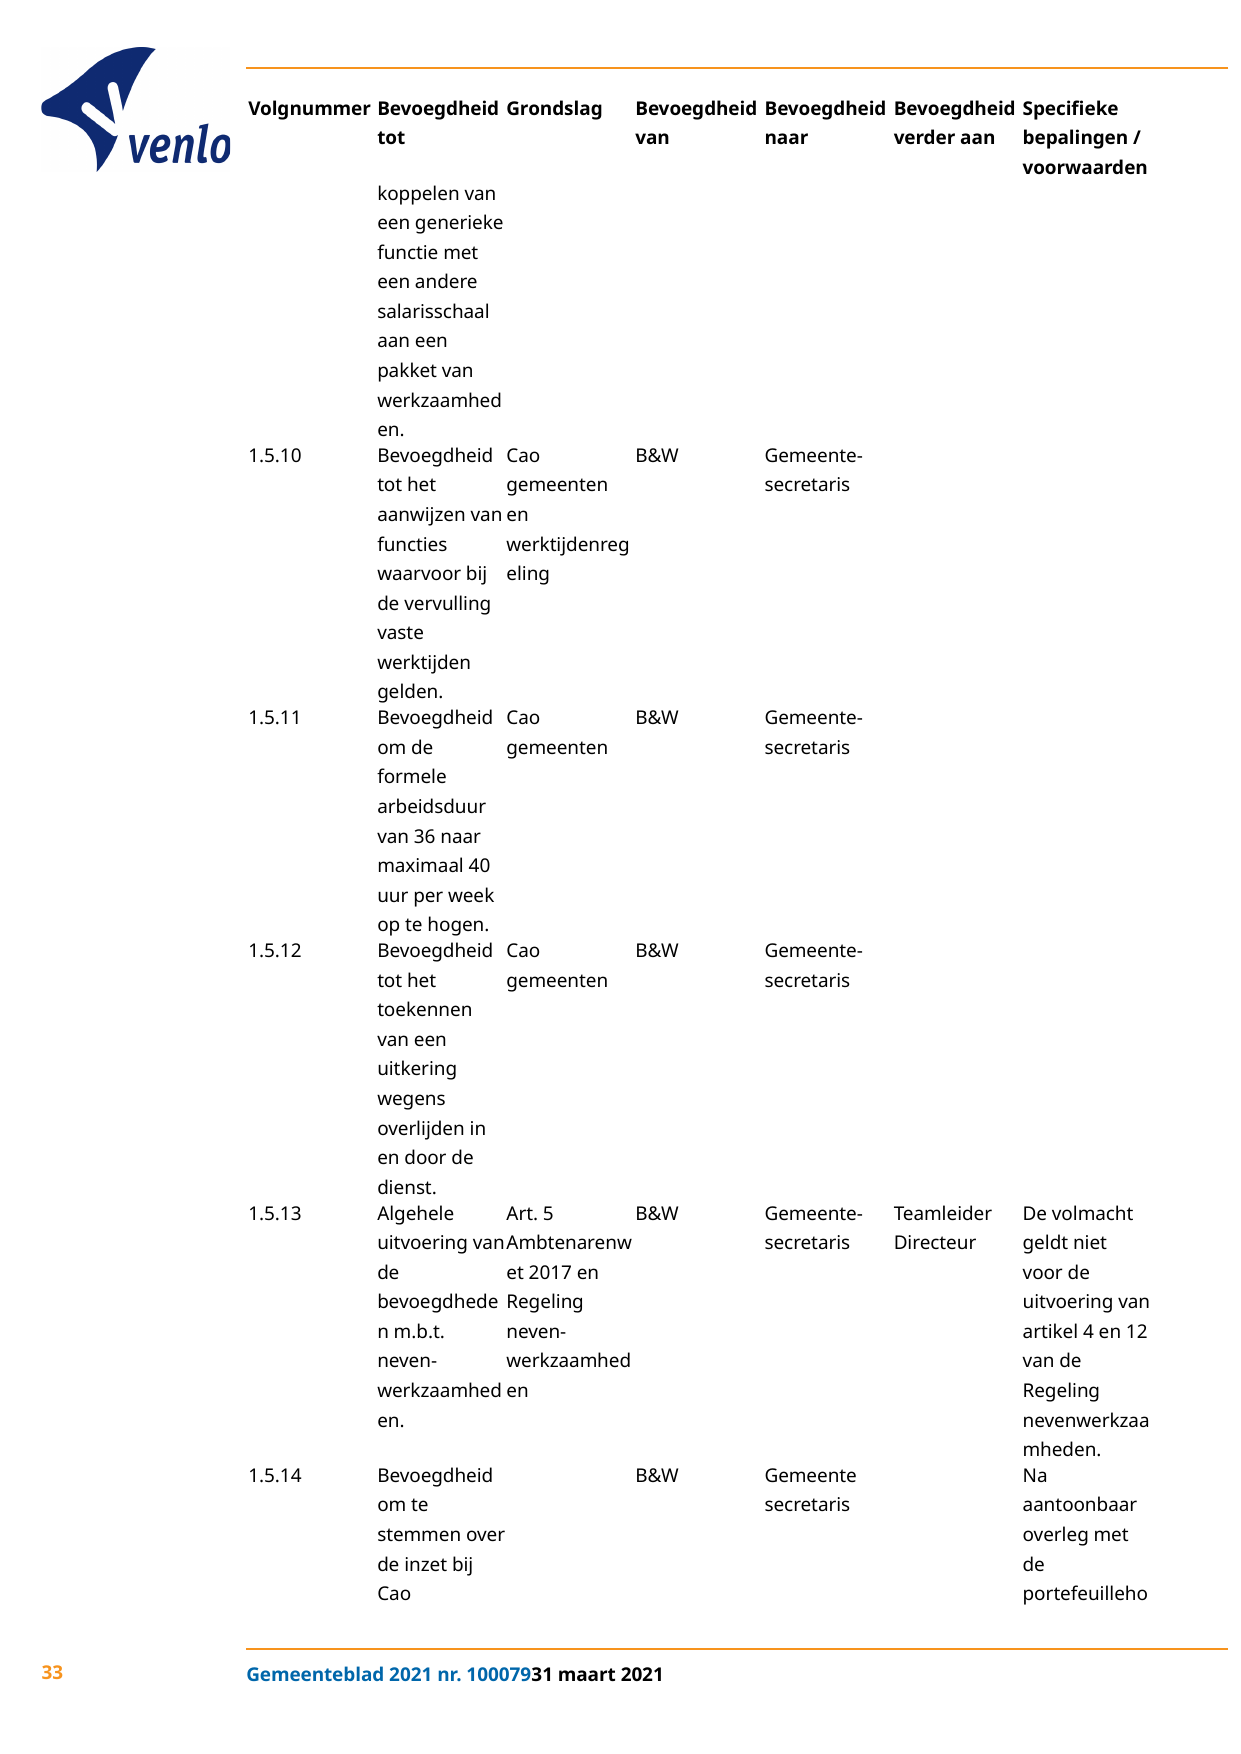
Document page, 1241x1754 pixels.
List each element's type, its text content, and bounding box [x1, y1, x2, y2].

table_cell Gemeente-secretaris [764, 1200, 893, 1462]
table_cell [506, 1462, 635, 1606]
table_cell Gemeente-secretaris [764, 442, 893, 704]
table_cell Art. 5 Ambtenarenwet 2017 en Regeling neven-werkzaamheden [506, 1200, 635, 1462]
table_cell Cao gemeenten [506, 937, 635, 1200]
table_cell [764, 180, 893, 442]
table_header Bevoegdheid verder aan [894, 95, 1022, 180]
table_header Volgnummer [248, 95, 377, 180]
table_cell 1.5.14 [248, 1462, 377, 1606]
table_cell Bevoegdheid om te stemmen over de inzet bij Cao [377, 1462, 506, 1606]
table_cell B&W [635, 705, 764, 937]
table_cell Cao gemeenten en werktijdenregeling [506, 442, 635, 704]
table_cell B&W [635, 937, 764, 1200]
table_cell B&W [635, 1462, 764, 1606]
table_cell [1023, 937, 1152, 1200]
table_header Bevoegdheid van [635, 95, 764, 180]
table_cell [894, 180, 1022, 442]
table_cell [894, 442, 1022, 704]
table_cell Cao gemeenten [506, 705, 635, 937]
table_cell [635, 180, 764, 442]
table_cell [1023, 442, 1152, 704]
table_cell Bevoegdheid om de formele arbeidsduur van 36 naar maximaal 40 uur per week op te hogen. [377, 705, 506, 937]
table_cell [894, 705, 1022, 937]
table_cell [894, 1462, 1022, 1606]
table_header Grondslag [506, 95, 635, 180]
table_cell 1.5.13 [248, 1200, 377, 1462]
table_cell 1.5.11 [248, 705, 377, 937]
table_cell [894, 937, 1022, 1200]
table_cell koppelen van een generieke functie met een andere salarisschaal aan een pakket van werkzaamheden. [377, 180, 506, 442]
table_cell Gemeente-secretaris [764, 705, 893, 937]
table_cell [1023, 180, 1152, 442]
picture [41, 47, 231, 172]
table_cell Na aantoonbaar overleg met de portefeuilleho [1023, 1462, 1152, 1606]
table_cell [248, 180, 377, 442]
table_cell Bevoegdheid tot het toekennen van een uitkering wegens overlijden in en door de dienst. [377, 937, 506, 1200]
table_cell Bevoegdheid tot het aanwijzen van functies waarvoor bij de vervulling vaste werktijden gelden. [377, 442, 506, 704]
table_cell [1023, 705, 1152, 937]
table_cell 1.5.10 [248, 442, 377, 704]
table_cell De volmacht geldt niet voor de uitvoering van artikel 4 en 12 van de Regeling nevenwerkzaamheden. [1023, 1200, 1152, 1462]
table_header Bevoegdheid naar [764, 95, 893, 180]
table_cell 1.5.12 [248, 937, 377, 1200]
table_cell Gemeente secretaris [764, 1462, 893, 1606]
table_cell B&W [635, 1200, 764, 1462]
table_cell Algehele uitvoering van de bevoegdheden m.b.t. neven-werkzaamheden. [377, 1200, 506, 1462]
table_header Specifieke bepalingen / voorwaarden [1023, 95, 1152, 180]
table_header Bevoegdheid tot [377, 95, 506, 180]
table_cell [506, 180, 635, 442]
table_cell Teamleider Directeur [894, 1200, 1022, 1462]
table_cell B&W [635, 442, 764, 704]
table_cell Gemeente-secretaris [764, 937, 893, 1200]
